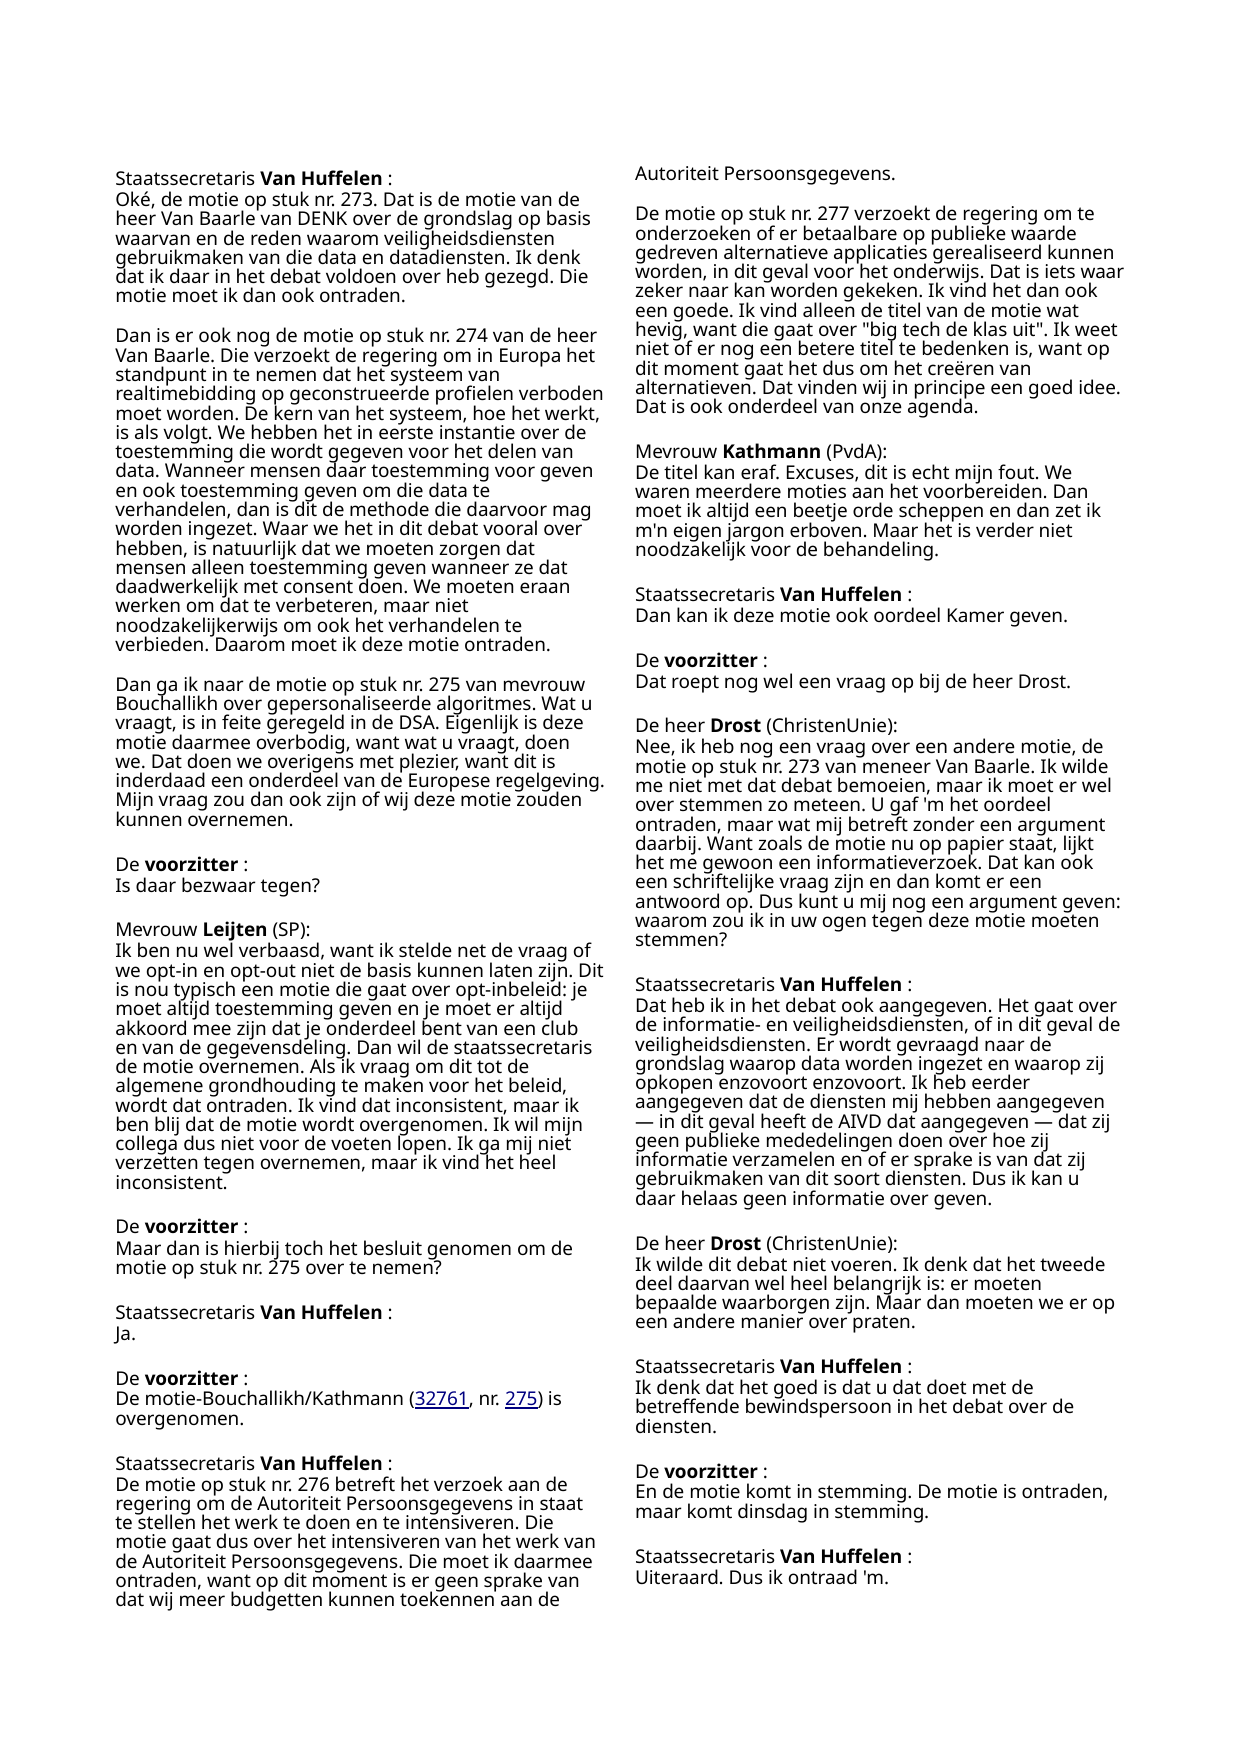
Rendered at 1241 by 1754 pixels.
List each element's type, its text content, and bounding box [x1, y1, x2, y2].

text Dan ga ik naar de motie op stuk nr. 275 van mevrouw Bouchallikh over gepersonaliseerde algoritmes. Wat u vraagt, is in feite geregeld in de DSA. Eigenlijk is deze motie daarmee overbodig, want wat u vraagt, doen we. Dat doen we overigens met plezier, want dit is inderdaad een onderdeel van de Europese regelgeving. Mijn vraag zou dan ook zijn of wij deze motie zouden kunnen overnemen. [115, 676, 605, 830]
text Staatssecretaris Van Huffelen : [635, 1353, 1125, 1379]
text Ik wilde dit debat niet voeren. Ik denk dat het tweede deel daarvan wel heel belangrijk is: er moeten bepaalde waarborgen zijn. Maar dan moeten we er op een andere manier over praten. [635, 1256, 1125, 1333]
text De voorzitter : [115, 1214, 605, 1239]
text De voorzitter : [115, 851, 605, 877]
text Dan kan ik deze motie ook oordeel Kamer geven. [635, 607, 1125, 626]
text Nee, ik heb nog een vraag over een andere motie, de motie op stuk nr. 273 van meneer Van Baarle. Ik wilde me niet met dat debat bemoeien, maar ik moet er wel over stemmen zo meteen. U gaf 'm het oordeel ontraden, maar wat mij betreft zonder een argument daarbij. Want zoals de motie nu op papier staat, lijkt het me gewoon een informatieverzoek. Dat kan ook een schriftelijke vraag zijn en dan komt er een antwoord op. Dus kunt u mij nog een argument geven: waarom zou ik in uw ogen tegen deze motie moeten stemmen? [635, 738, 1125, 950]
text Uiteraard. Dus ik ontraad 'm. [635, 1569, 1125, 1588]
text Staatssecretaris Van Huffelen : [115, 1299, 605, 1324]
text Ja. [115, 1324, 605, 1344]
text De heer Drost (ChristenUnie): [635, 1230, 1125, 1256]
text Staatssecretaris Van Huffelen : [115, 165, 605, 191]
text De motie-Bouchallikh/Kathmann (32761, nr. 275) is overgenomen. [115, 1390, 605, 1429]
text Dat heb ik in het debat ook aangegeven. Het gaat over de informatie- en veiligheidsdiensten, of in dit geval de veiligheidsdiensten. Er wordt gevraagd naar de grondslag waarop data worden ingezet en waarop zij opkopen enzovoort enzovoort. Ik heb eerder aangegeven dat de diensten mij hebben aangegeven — in dit geval heeft de AIVD dat aangegeven — dat zij geen publieke mededelingen doen over hoe zij informatie verzamelen en of er sprake is van dat zij gebruikmaken van dit soort diensten. Dus ik kan u daar helaas geen informatie over geven. [635, 997, 1125, 1209]
text De voorzitter : [115, 1365, 605, 1390]
text De voorzitter : [635, 647, 1125, 673]
text Ik ben nu wel verbaasd, want ik stelde net de vraag of we opt-in en opt-out niet de basis kunnen laten zijn. Dit is nou typisch een motie die gaat over opt-inbeleid: je moet altijd toestemming geven en je moet er altijd akkoord mee zijn dat je onderdeel bent van een club en van de gegevensdeling. Dan wil de staatssecretaris de motie overnemen. Als ik vraag om dit tot de algemene grondhouding te maken voor het beleid, wordt dat ontraden. Ik vind dat inconsistent, maar ik ben blij dat de motie wordt overgenomen. Ik wil mijn collega dus niet voor de voeten lopen. Ik ga mij niet verzetten tegen overnemen, maar ik vind het heel inconsistent. [115, 942, 605, 1193]
text Ik denk dat het goed is dat u dat doet met de betreffende bewindspersoon in het debat over de diensten. [635, 1379, 1125, 1437]
text Staatssecretaris Van Huffelen : [115, 1450, 605, 1476]
text De motie op stuk nr. 276 betreft het verzoek aan de regering om de Autoriteit Persoonsgegevens in staat te stellen het werk te doen en te intensiveren. Die motie gaat dus over het intensiveren van het werk van de Autoriteit Persoonsgegevens. Die moet ik daarmee ontraden, want op dit moment is er geen sprake van dat wij meer budgetten kunnen toekennen aan de [115, 1476, 605, 1610]
text Staatssecretaris Van Huffelen : [635, 581, 1125, 607]
text Dan is er ook nog de motie op stuk nr. 274 van de heer Van Baarle. Die verzoekt de regering om in Europa het standpunt in te nemen dat het systeem van realtimebidding op geconstrueerde profielen verboden moet worden. De kern van het systeem, hoe het werkt, is als volgt. We hebben het in eerste instantie over de toestemming die wordt gegeven voor het delen van data. Wanneer mensen daar toestemming voor geven en ook toestemming geven om die data te verhandelen, dan is dit de methode die daarvoor mag worden ingezet. Waar we het in dit debat vooral over hebben, is natuurlijk dat we moeten zorgen dat mensen alleen toestemming geven wanneer ze dat daadwerkelijk met consent doen. We moeten eraan werken om dat te verbeteren, maar niet noodzakelijkerwijs om ook het verhandelen te verbieden. Daarom moet ik deze motie ontraden. [115, 327, 605, 655]
text Autoriteit Persoonsgegevens. [635, 165, 1125, 184]
text Staatssecretaris Van Huffelen : [635, 971, 1125, 997]
text De heer Drost (ChristenUnie): [635, 713, 1125, 738]
text Oké, de motie op stuk nr. 273. Dat is de motie van de heer Van Baarle van DENK over de grondslag op basis waarvan en de reden waarom veiligheidsdiensten gebruikmaken van die data en datadiensten. Ik denk dat ik daar in het debat voldoen over heb gezegd. Die motie moet ik dan ook ontraden. [115, 191, 605, 307]
text Staatssecretaris Van Huffelen : [635, 1543, 1125, 1569]
text Mevrouw Kathmann (PvdA): [635, 438, 1125, 464]
text De voorzitter : [635, 1458, 1125, 1483]
text Dat roept nog wel een vraag op bij de heer Drost. [635, 673, 1125, 692]
text Maar dan is hierbij toch het besluit genomen om de motie op stuk nr. 275 over te nemen? [115, 1239, 605, 1278]
text Mevrouw Leijten (SP): [115, 917, 605, 942]
text Is daar bezwaar tegen? [115, 877, 605, 896]
text En de motie komt in stemming. De motie is ontraden, maar komt dinsdag in stemming. [635, 1483, 1125, 1522]
text De titel kan eraf. Excuses, dit is echt mijn fout. We waren meerdere moties aan het voorbereiden. Dan moet ik altijd een beetje orde scheppen en dan zet ik m'n eigen jargon erboven. Maar het is verder niet noodzakelijk voor de behandeling. [635, 464, 1125, 560]
text De motie op stuk nr. 277 verzoekt de regering om te onderzoeken of er betaalbare op publieke waarde gedreven alternatieve applicaties gerealiseerd kunnen worden, in dit geval voor het onderwijs. Dat is iets waar zeker naar kan worden gekeken. Ik vind het dan ook een goede. Ik vind alleen de titel van de motie wat hevig, want die gaat over "big tech de klas uit". Ik weet niet of er nog een betere titel te bedenken is, want op dit moment gaat het dus om het creëren van alternatieven. Dat vinden wij in principe een goed idee. Dat is ook onderdeel van onze agenda. [635, 205, 1125, 417]
